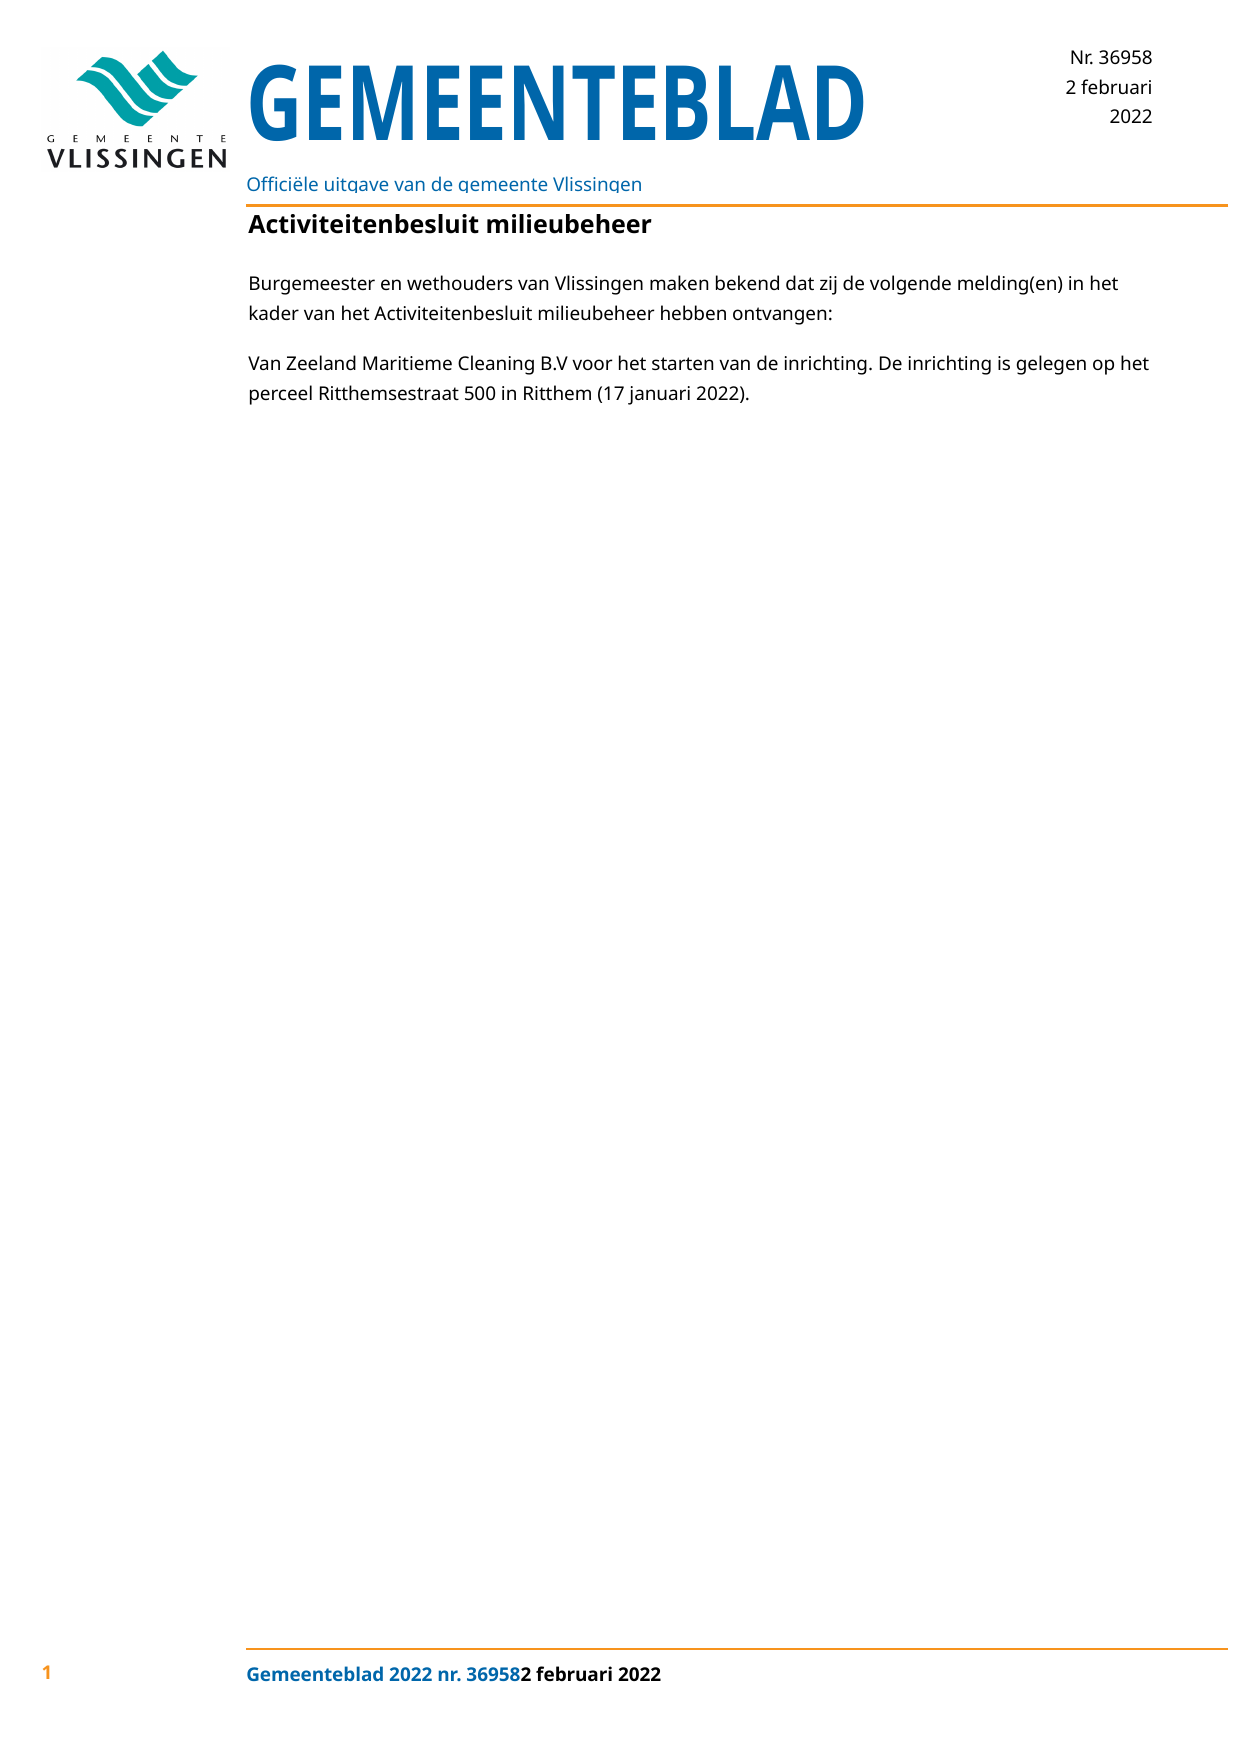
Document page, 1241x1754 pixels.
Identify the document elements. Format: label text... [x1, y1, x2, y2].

text Burgemeester en wethouders van Vlissingen maken bekend dat zij de volgende melding(en) in het kader van het Activiteitenbesluit milieubeheer hebben ontvangen: [248, 270, 1152, 326]
text Van Zeeland Maritieme Cleaning B.V voor het starten van de inrichting. De inrichting is gelegen op het perceel Ritthemsestraat 500 in Ritthem (17 januari 2022). [248, 350, 1152, 406]
picture [41, 47, 231, 172]
text Activiteitenbesluit milieubeheer [248, 207, 1152, 241]
